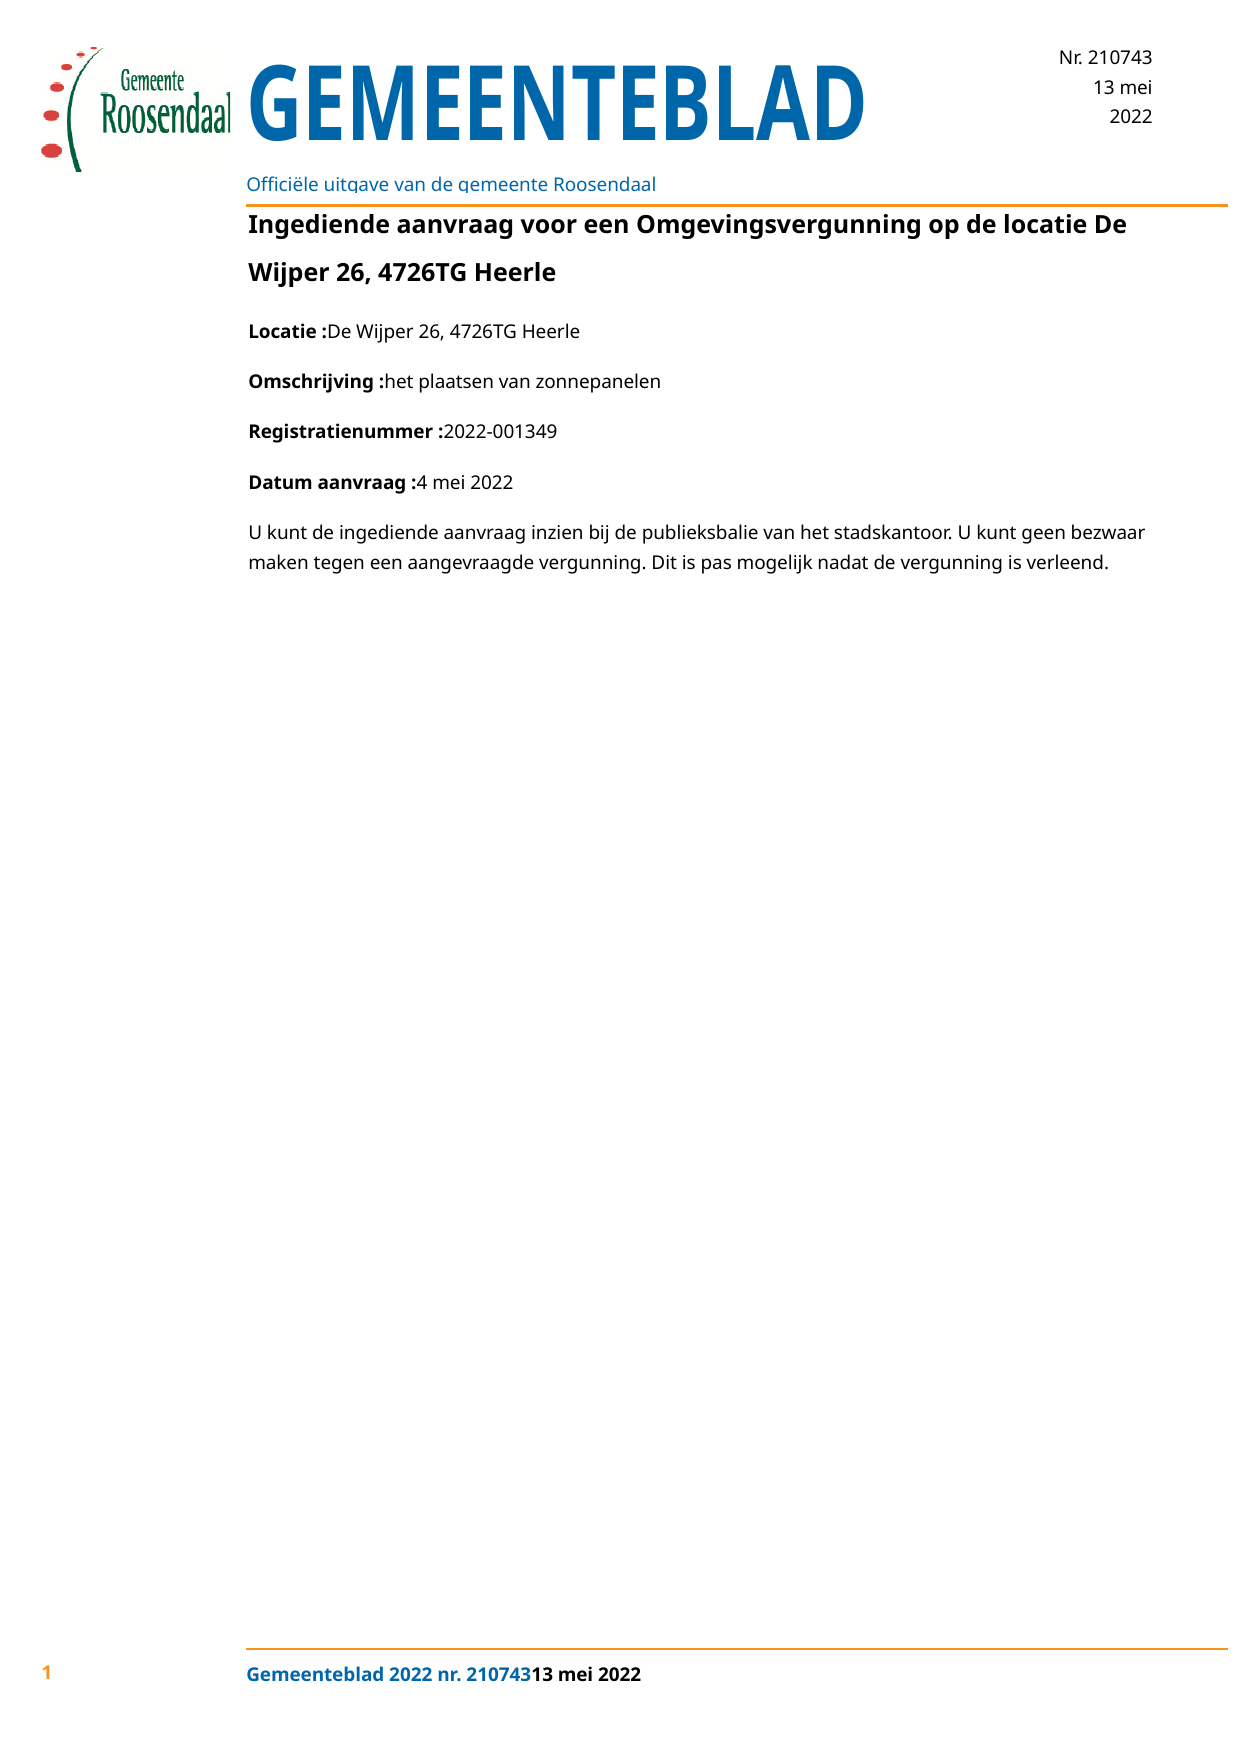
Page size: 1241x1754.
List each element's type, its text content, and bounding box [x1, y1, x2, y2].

text Omschrijving :het plaatsen van zonnepanelen [248, 368, 1152, 394]
text U kunt de ingediende aanvraag inzien bij de publieksbalie van het stadskantoor. U kunt geen bezwaar maken tegen een aangevraagde vergunning. Dit is pas mogelijk nadat de vergunning is verleend. [248, 519, 1152, 575]
text Datum aanvraag :4 mei 2022 [248, 469, 1152, 495]
text Locatie :De Wijper 26, 4726TG Heerle [248, 318, 1152, 344]
picture [41, 47, 231, 172]
text Ingediende aanvraag voor een Omgevingsvergunning op de locatie De Wijper 26, 4726TG Heerle [248, 207, 1152, 288]
text Registratienummer :2022-001349 [248, 419, 1152, 444]
